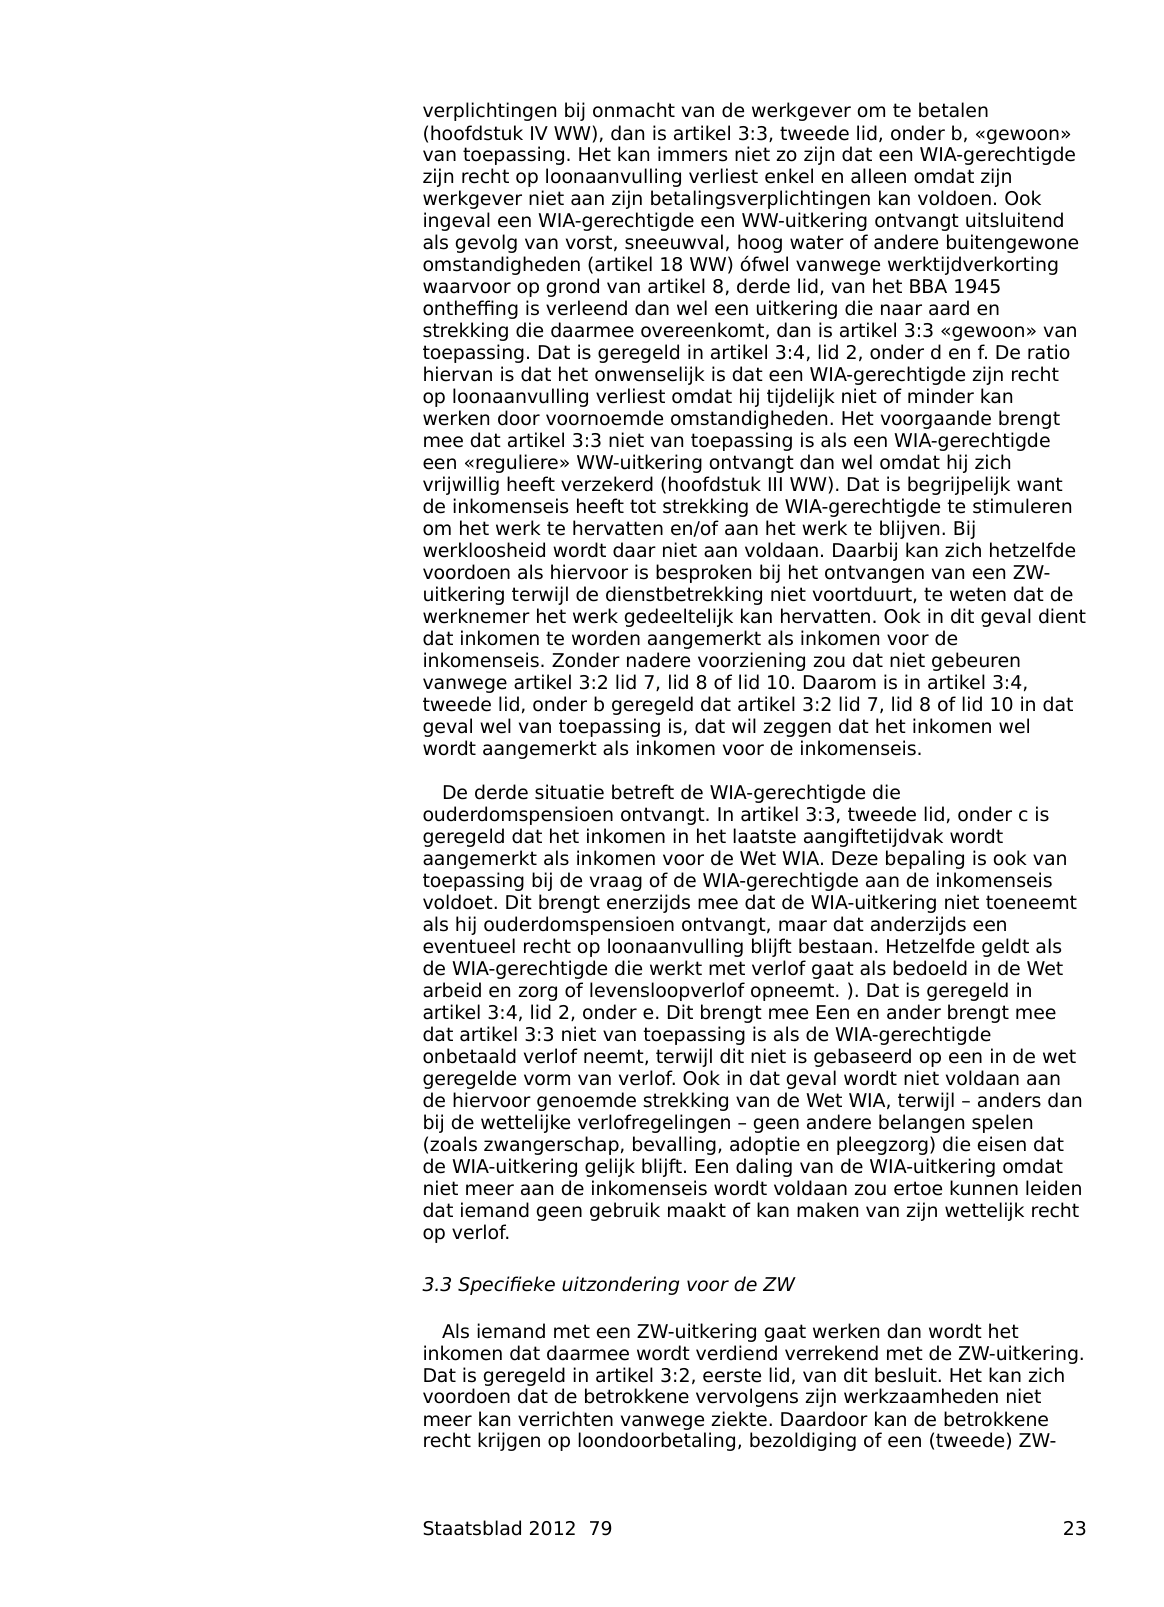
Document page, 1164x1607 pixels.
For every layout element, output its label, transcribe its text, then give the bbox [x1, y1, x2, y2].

text Als iemand met een ZW-uitkering gaat werken dan wordt het inkomen dat daarmee wordt verdiend verrekend met de ZW-uitkering. Dat is geregeld in artikel 3:2, eerste lid, van dit besluit. Het kan zich voordoen dat de betrokkene vervolgens zijn werkzaamheden niet meer kan verrichten vanwege ziekte. Daardoor kan de betrokkene recht krijgen op loondoorbetaling, bezoldiging of een (tweede) ZW- [422, 1321, 1087, 1452]
text De derde situatie betreft de WIA-gerechtigde die ouderdomspensioen ontvangt. In artikel 3:3, tweede lid, onder c is geregeld dat het inkomen in het laatste aangiftetijdvak wordt aangemerkt als inkomen voor de Wet WIA. Deze bepaling is ook van toepassing bij de vraag of de WIA-gerechtigde aan de inkomenseis voldoet. Dit brengt enerzijds mee dat de WIA-uitkering niet toeneemt als hij ouderdomspensioen ontvangt, maar dat anderzijds een eventueel recht op loonaanvulling blijft bestaan. Hetzelfde geldt als de WIA-gerechtigde die werkt met verlof gaat als bedoeld in de Wet arbeid en zorg of levensloopverlof opneemt. ). Dat is geregeld in artikel 3:4, lid 2, onder e. Dit brengt mee Een en ander brengt mee dat artikel 3:3 niet van toepassing is als de WIA-gerechtigde onbetaald verlof neemt, terwijl dit niet is gebaseerd op een in de wet geregelde vorm van verlof. Ook in dat geval wordt niet voldaan aan de hiervoor genoemde strekking van de Wet WIA, terwijl – anders dan bij de wettelijke verlofregelingen – geen andere belangen spelen (zoals zwangerschap, bevalling, adoptie en pleegzorg) die eisen dat de WIA-uitkering gelijk blijft. Een daling van de WIA-uitkering omdat niet meer aan de inkomenseis wordt voldaan zou ertoe kunnen leiden dat iemand geen gebruik maakt of kan maken van zijn wettelijk recht op verlof. [422, 782, 1087, 1243]
text verplichtingen bij onmacht van de werkgever om te betalen (hoofdstuk IV WW), dan is artikel 3:3, tweede lid, onder b, «gewoon» van toepassing. Het kan immers niet zo zijn dat een WIA-gerechtigde zijn recht op loonaanvulling verliest enkel en alleen omdat zijn werkgever niet aan zijn betalingsverplichtingen kan voldoen. Ook ingeval een WIA-gerechtigde een WW-uitkering ontvangt uitsluitend als gevolg van vorst, sneeuwval, hoog water of andere buitengewone omstandigheden (artikel 18 WW) ófwel vanwege werktijdverkorting waarvoor op grond van artikel 8, derde lid, van het BBA 1945 ontheffing is verleend dan wel een uitkering die naar aard en strekking die daarmee overeenkomt, dan is artikel 3:3 «gewoon» van toepassing. Dat is geregeld in artikel 3:4, lid 2, onder d en f. De ratio hiervan is dat het onwenselijk is dat een WIA-gerechtigde zijn recht op loonaanvulling verliest omdat hij tijdelijk niet of minder kan werken door voornoemde omstandigheden. Het voorgaande brengt mee dat artikel 3:3 niet van toepassing is als een WIA-gerechtigde een «reguliere» WW-uitkering ontvangt dan wel omdat hij zich vrijwillig heeft verzekerd (hoofdstuk III WW). Dat is begrijpelijk want de inkomenseis heeft tot strekking de WIA-gerechtigde te stimuleren om het werk te hervatten en/of aan het werk te blijven. Bij werkloosheid wordt daar niet aan voldaan. Daarbij kan zich hetzelfde voordoen als hiervoor is besproken bij het ontvangen van een ZW-uitkering terwijl de dienstbetrekking niet voortduurt, te weten dat de werknemer het werk gedeeltelijk kan hervatten. Ook in dit geval dient dat inkomen te worden aangemerkt als inkomen voor de inkomenseis. Zonder nadere voorziening zou dat niet gebeuren vanwege artikel 3:2 lid 7, lid 8 of lid 10. Daarom is in artikel 3:4, tweede lid, onder b geregeld dat artikel 3:2 lid 7, lid 8 of lid 10 in dat geval wel van toepassing is, dat wil zeggen dat het inkomen wel wordt aangemerkt als inkomen voor de inkomenseis. [422, 100, 1087, 760]
subtitle 3.3 Specifieke uitzondering voor de ZW [422, 1273, 1087, 1296]
